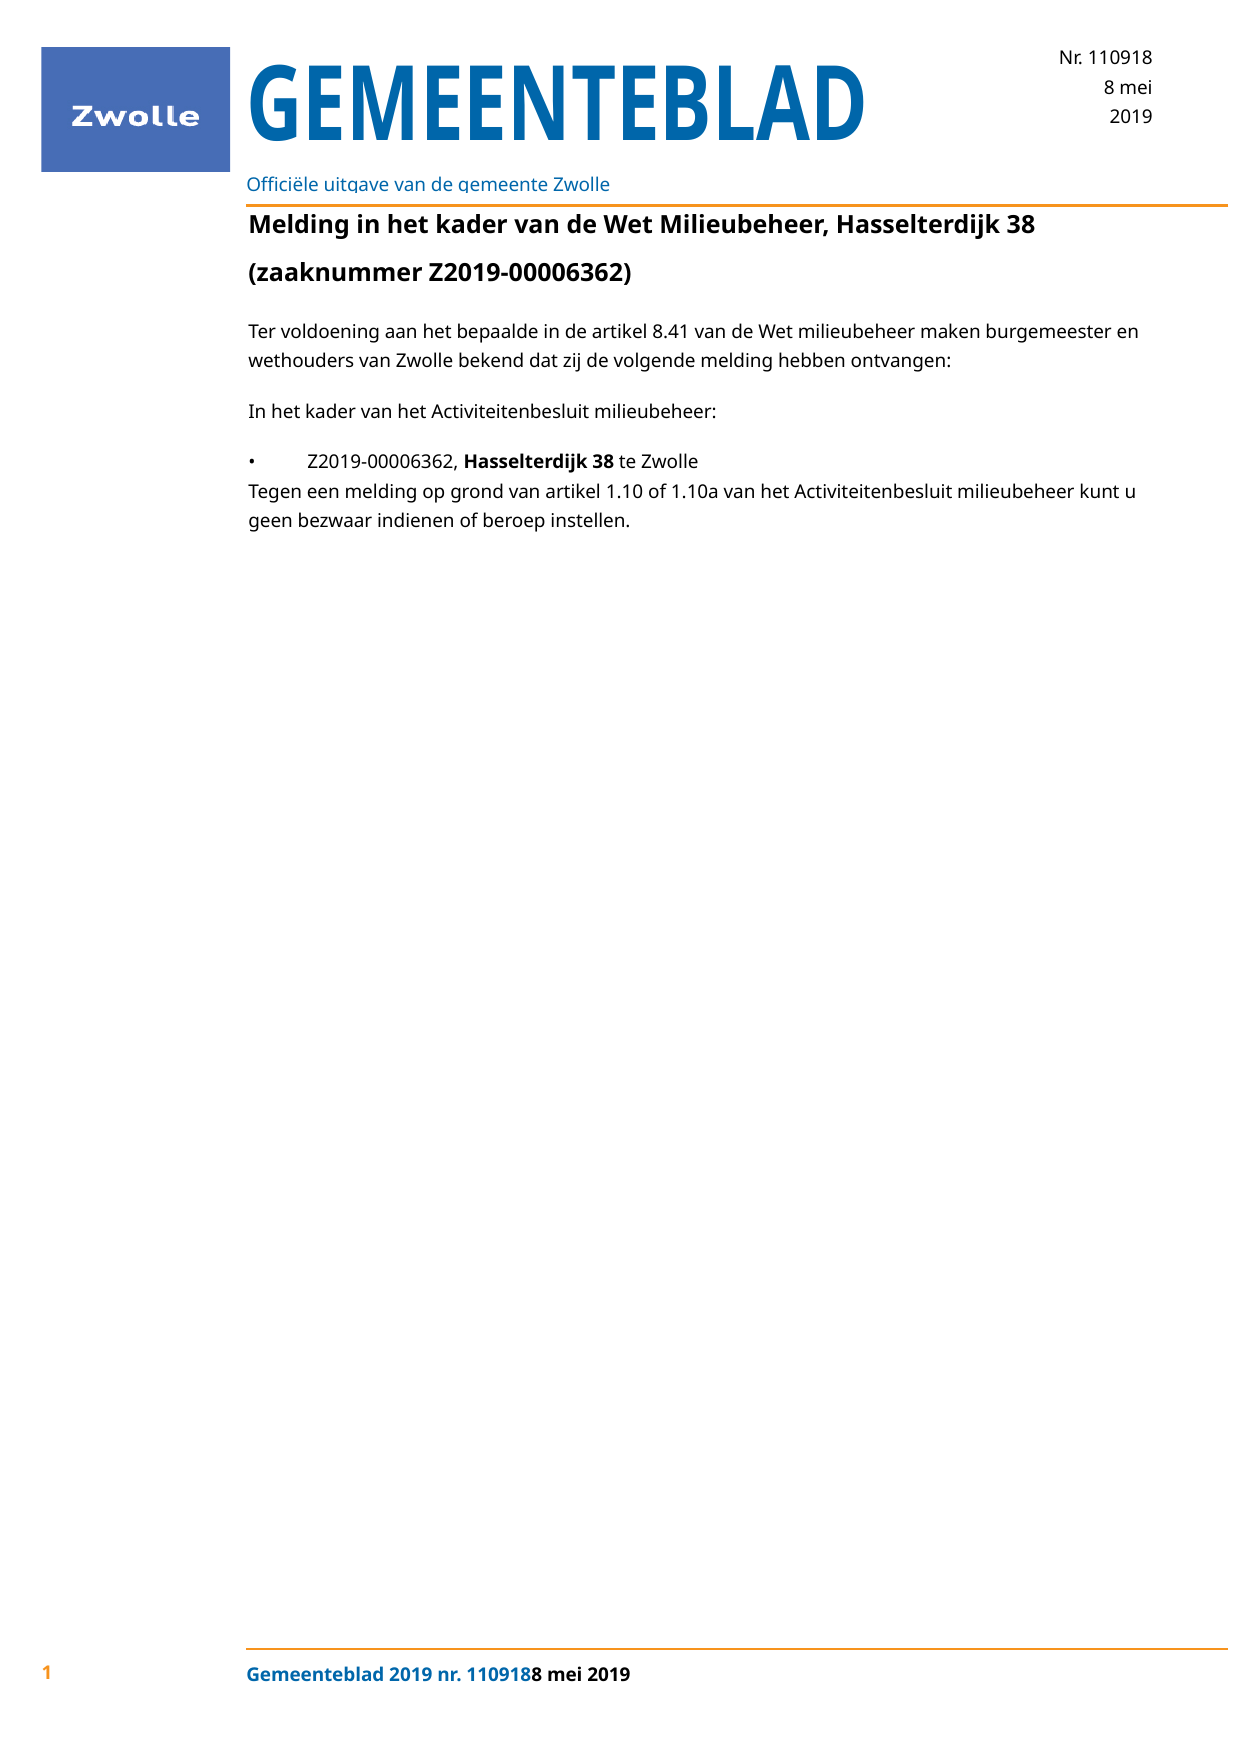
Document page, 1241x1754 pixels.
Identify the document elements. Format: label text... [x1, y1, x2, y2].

list Z2019-00006362, Hasselterdijk 38 te Zwolle [248, 448, 1152, 474]
text Ter voldoening aan het bepaalde in de artikel 8.41 van de Wet milieubeheer maken burgemeester en wethouders van Zwolle bekend dat zij de volgende melding hebben ontvangen: [248, 318, 1152, 373]
text In het kader van het Activiteitenbesluit milieubeheer: [248, 398, 1152, 424]
picture [41, 47, 231, 172]
text Melding in het kader van de Wet Milieubeheer, Hasselterdijk 38 (zaaknummer Z2019-00006362) [248, 207, 1152, 288]
text Tegen een melding op grond van artikel 1.10 of 1.10a van het Activiteitenbesluit milieubeheer kunt u geen bezwaar indienen of beroep instellen. [248, 478, 1152, 533]
